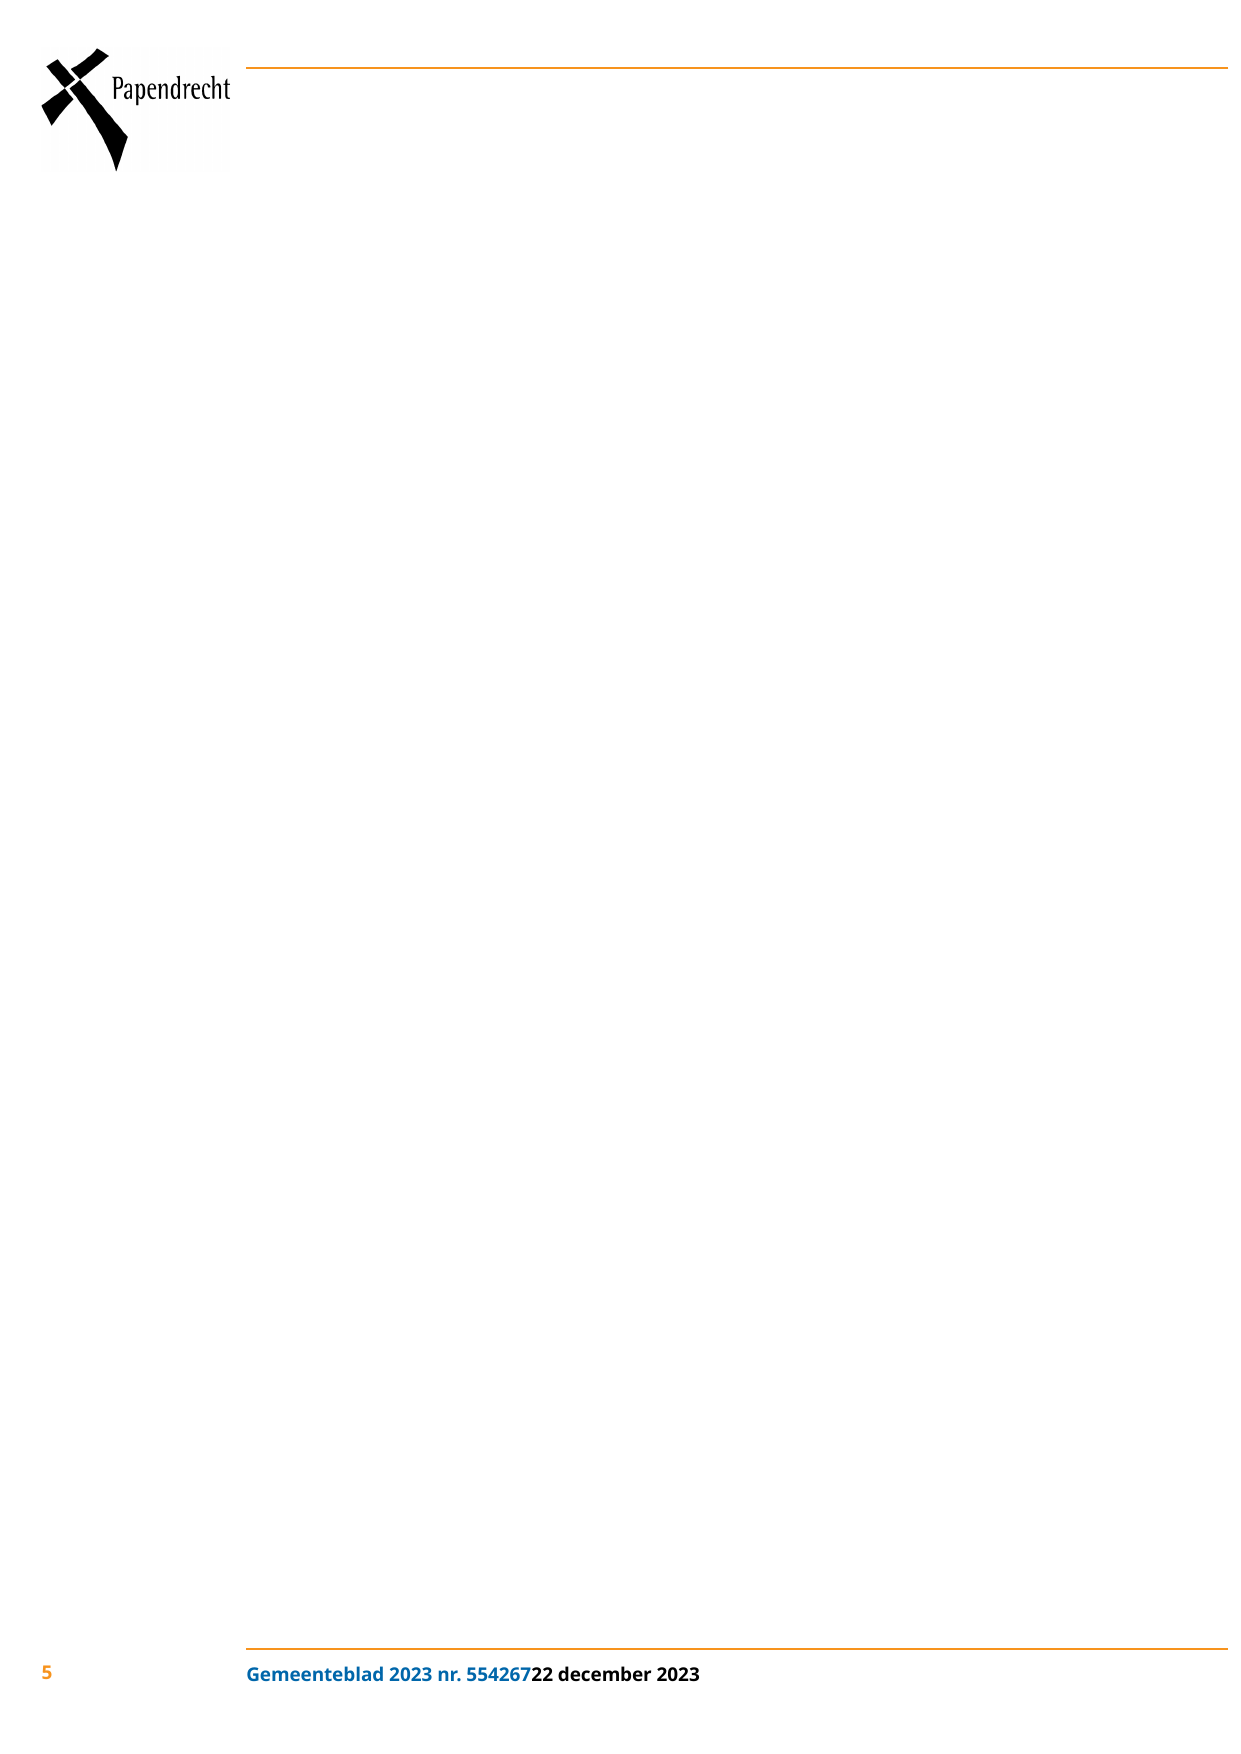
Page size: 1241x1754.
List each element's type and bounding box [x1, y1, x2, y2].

picture [41, 47, 231, 172]
